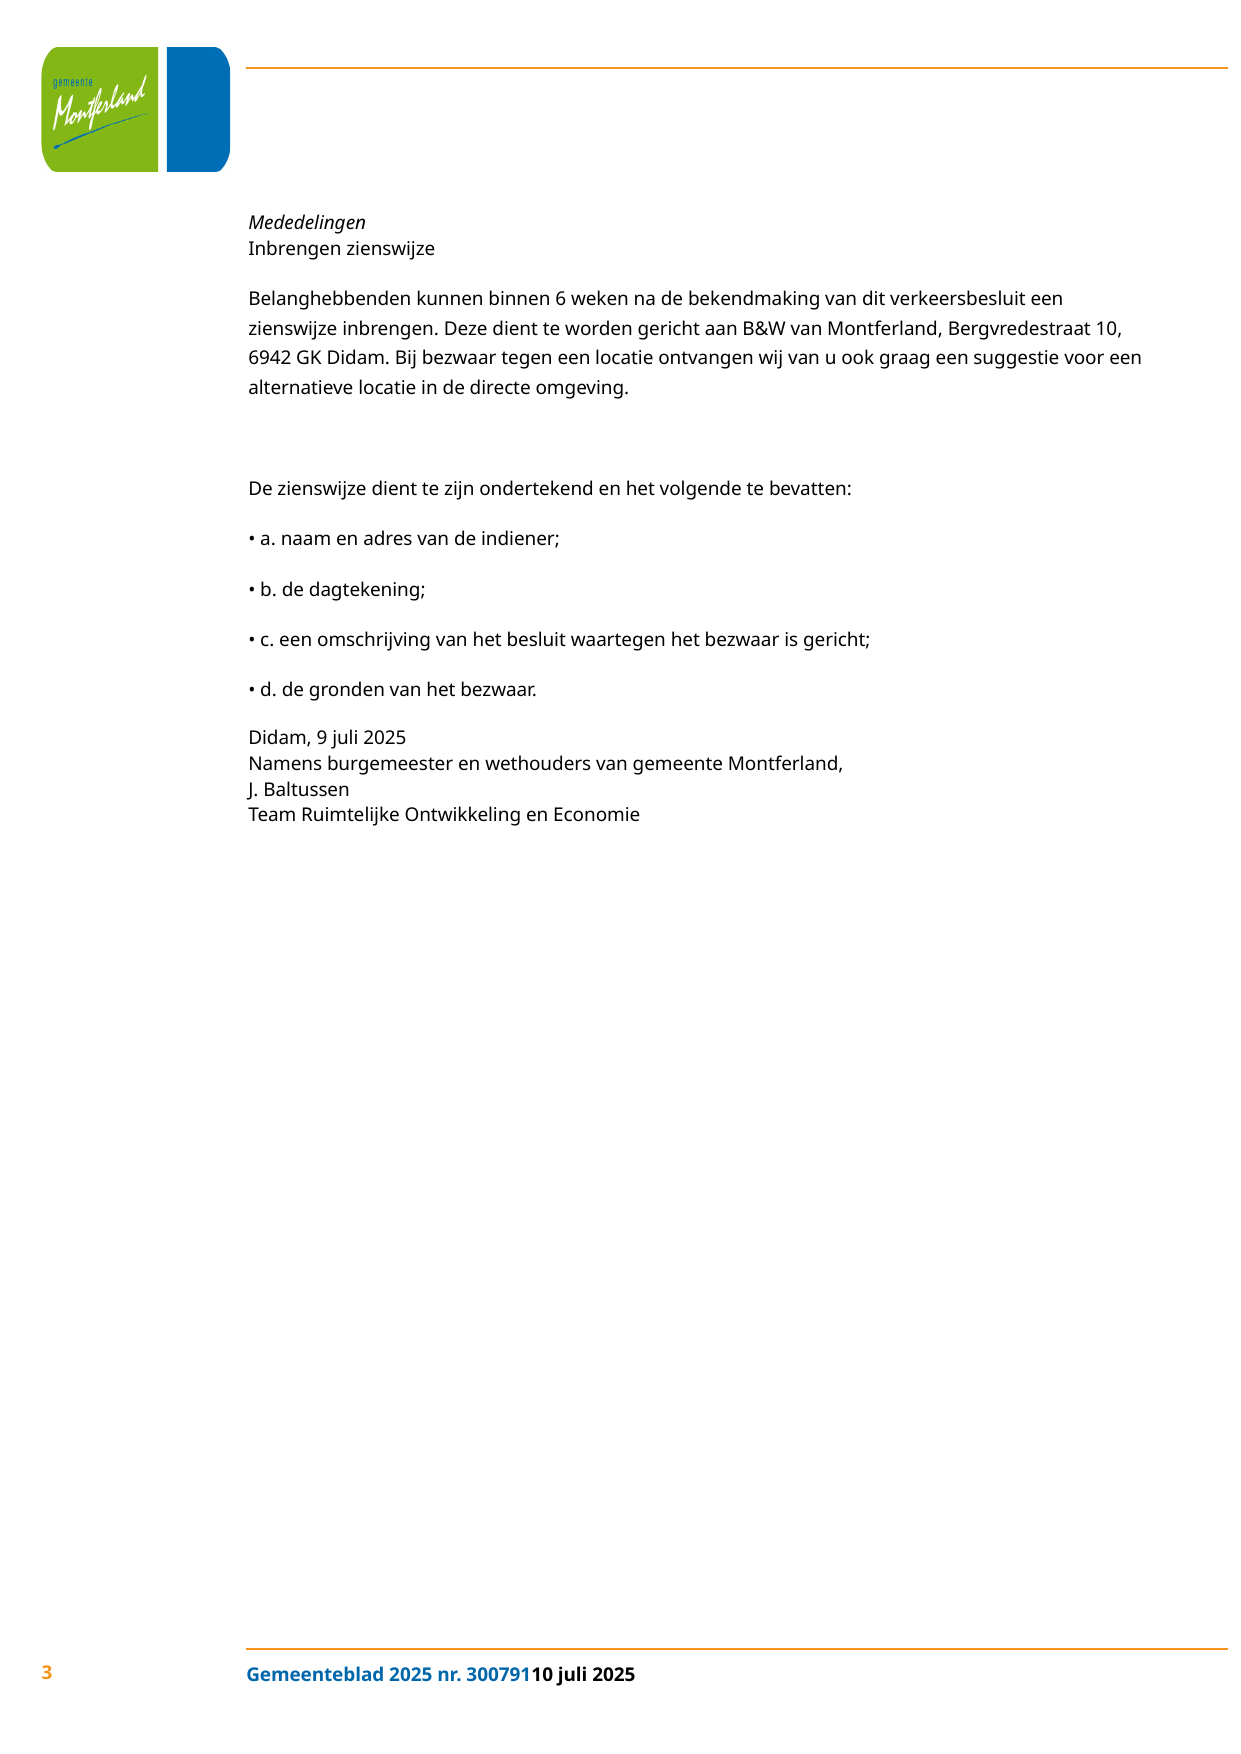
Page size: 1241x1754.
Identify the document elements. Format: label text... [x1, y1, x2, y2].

picture [41, 47, 231, 172]
text Inbrengen zienswijze [248, 235, 1152, 261]
text Team Ruimtelijke Ontwikkeling en Economie [248, 802, 1152, 827]
text Namens burgemeester en wethouders van gemeente Montferland, [248, 750, 1152, 776]
text • a. naam en adres van de indiener; [248, 525, 1152, 551]
text Mededelingen [248, 209, 1152, 235]
text Belanghebbenden kunnen binnen 6 weken na de bekendmaking van dit verkeersbesluit een zienswijze inbrengen. Deze dient te worden gericht aan B&W van Montferland, Bergvredestraat 10, 6942 GK Didam. Bij bezwaar tegen een locatie ontvangen wij van u ook graag een suggestie voor een alternatieve locatie in de directe omgeving. [248, 285, 1152, 400]
text • d. de gronden van het bezwaar. [248, 677, 1152, 702]
text Didam, 9 juli 2025 [248, 724, 1152, 750]
text De zienswijze dient te zijn ondertekend en het volgende te bevatten: [248, 475, 1152, 501]
text J. Baltussen [248, 776, 1152, 802]
text • b. de dagtekening; [248, 576, 1152, 601]
text • c. een omschrijving van het besluit waartegen het bezwaar is gericht; [248, 626, 1152, 652]
